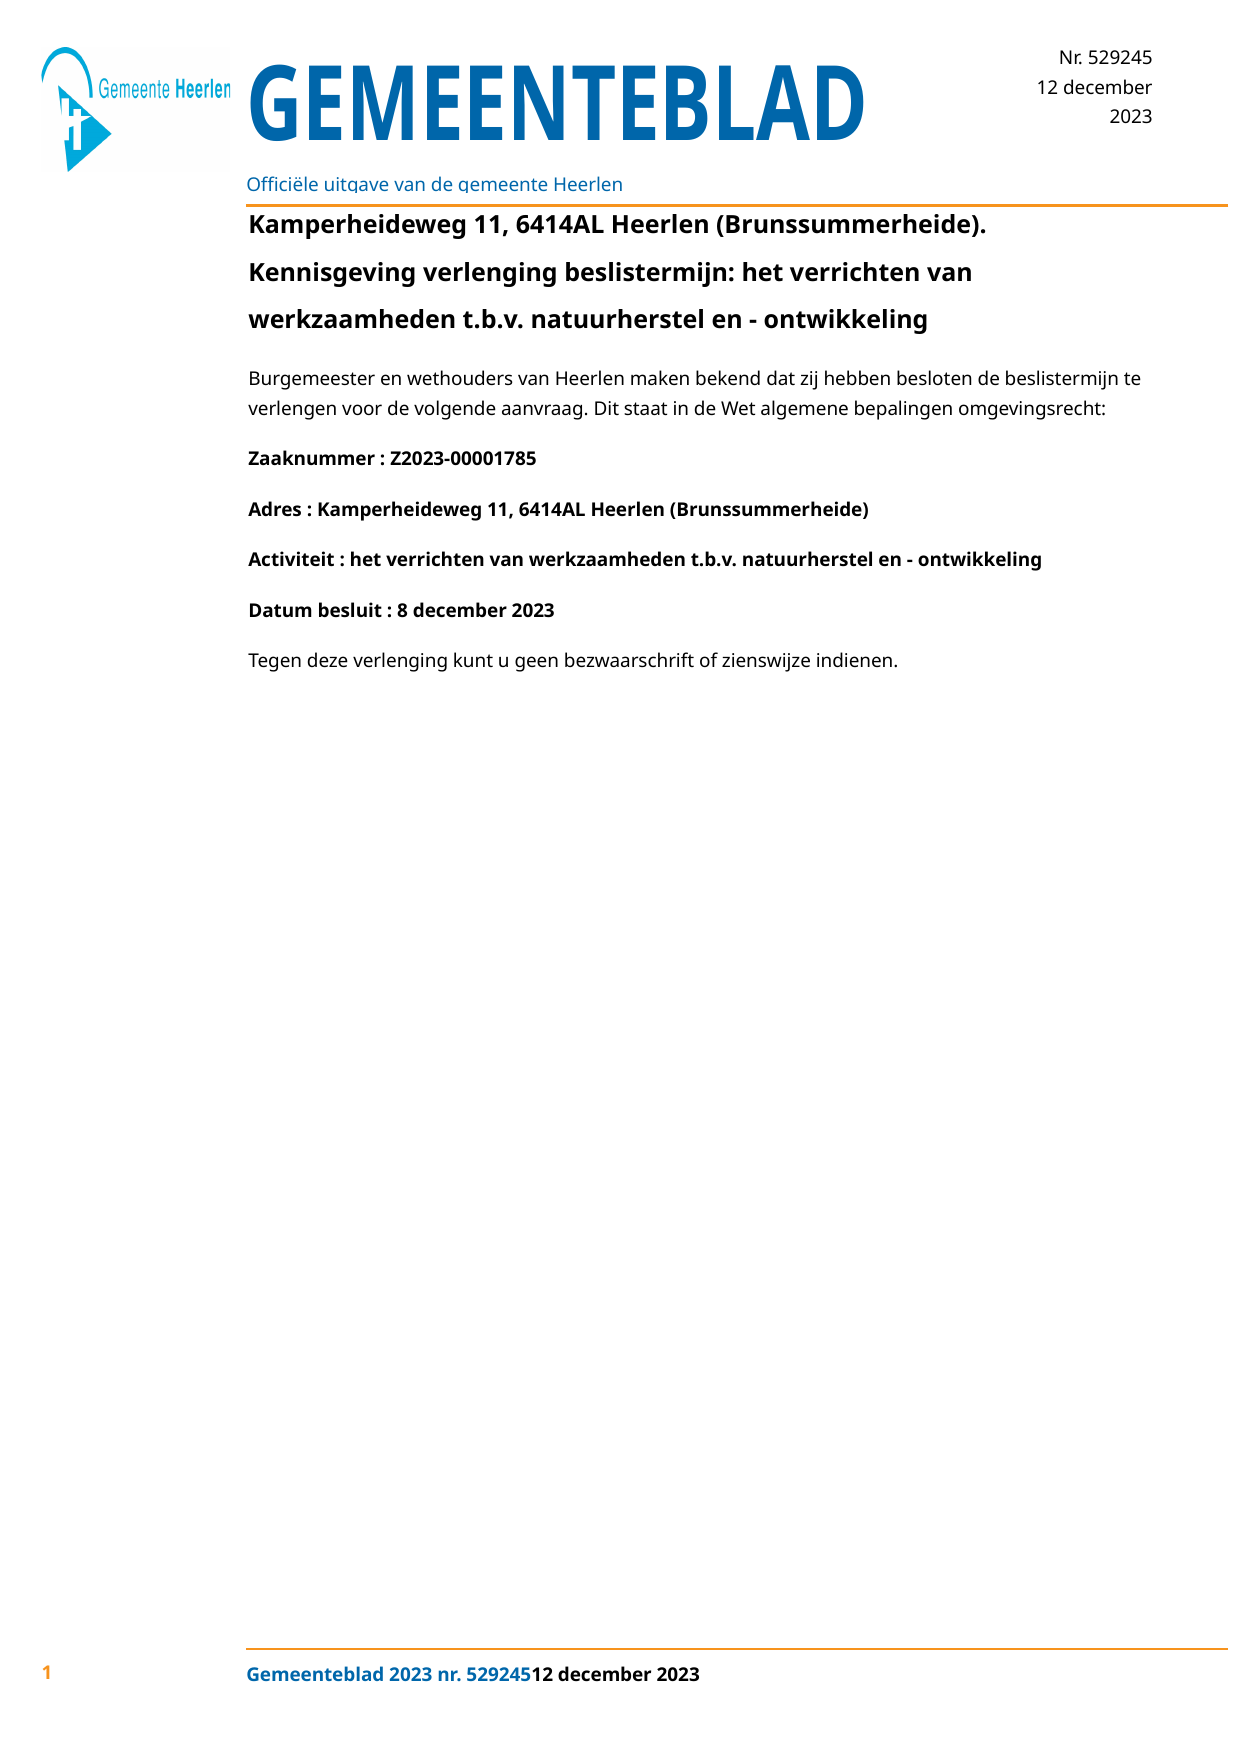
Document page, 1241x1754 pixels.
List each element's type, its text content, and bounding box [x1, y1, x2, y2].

text Burgemeester en wethouders van Heerlen maken bekend dat zij hebben besloten de beslistermijn te verlengen voor de volgende aanvraag. Dit staat in de Wet algemene bepalingen omgevingsrecht: [248, 366, 1152, 421]
picture [41, 47, 231, 172]
text Tegen deze verlenging kunt u geen bezwaarschrift of zienswijze indienen. [248, 647, 1152, 673]
text Adres : Kamperheideweg 11, 6414AL Heerlen (Brunssummerheide) [248, 496, 1152, 522]
text Kamperheideweg 11, 6414AL Heerlen (Brunssummerheide). Kennisgeving verlenging beslistermijn: het verrichten van werkzaamheden t.b.v. natuurherstel en - ontwikkeling [248, 207, 1152, 336]
text Datum besluit : 8 december 2023 [248, 597, 1152, 622]
picture [41, 47, 59, 70]
text Zaaknummer : Z2023-00001785 [248, 446, 1152, 471]
text Activiteit : het verrichten van werkzaamheden t.b.v. natuurherstel en - ontwikkeling [248, 546, 1152, 572]
